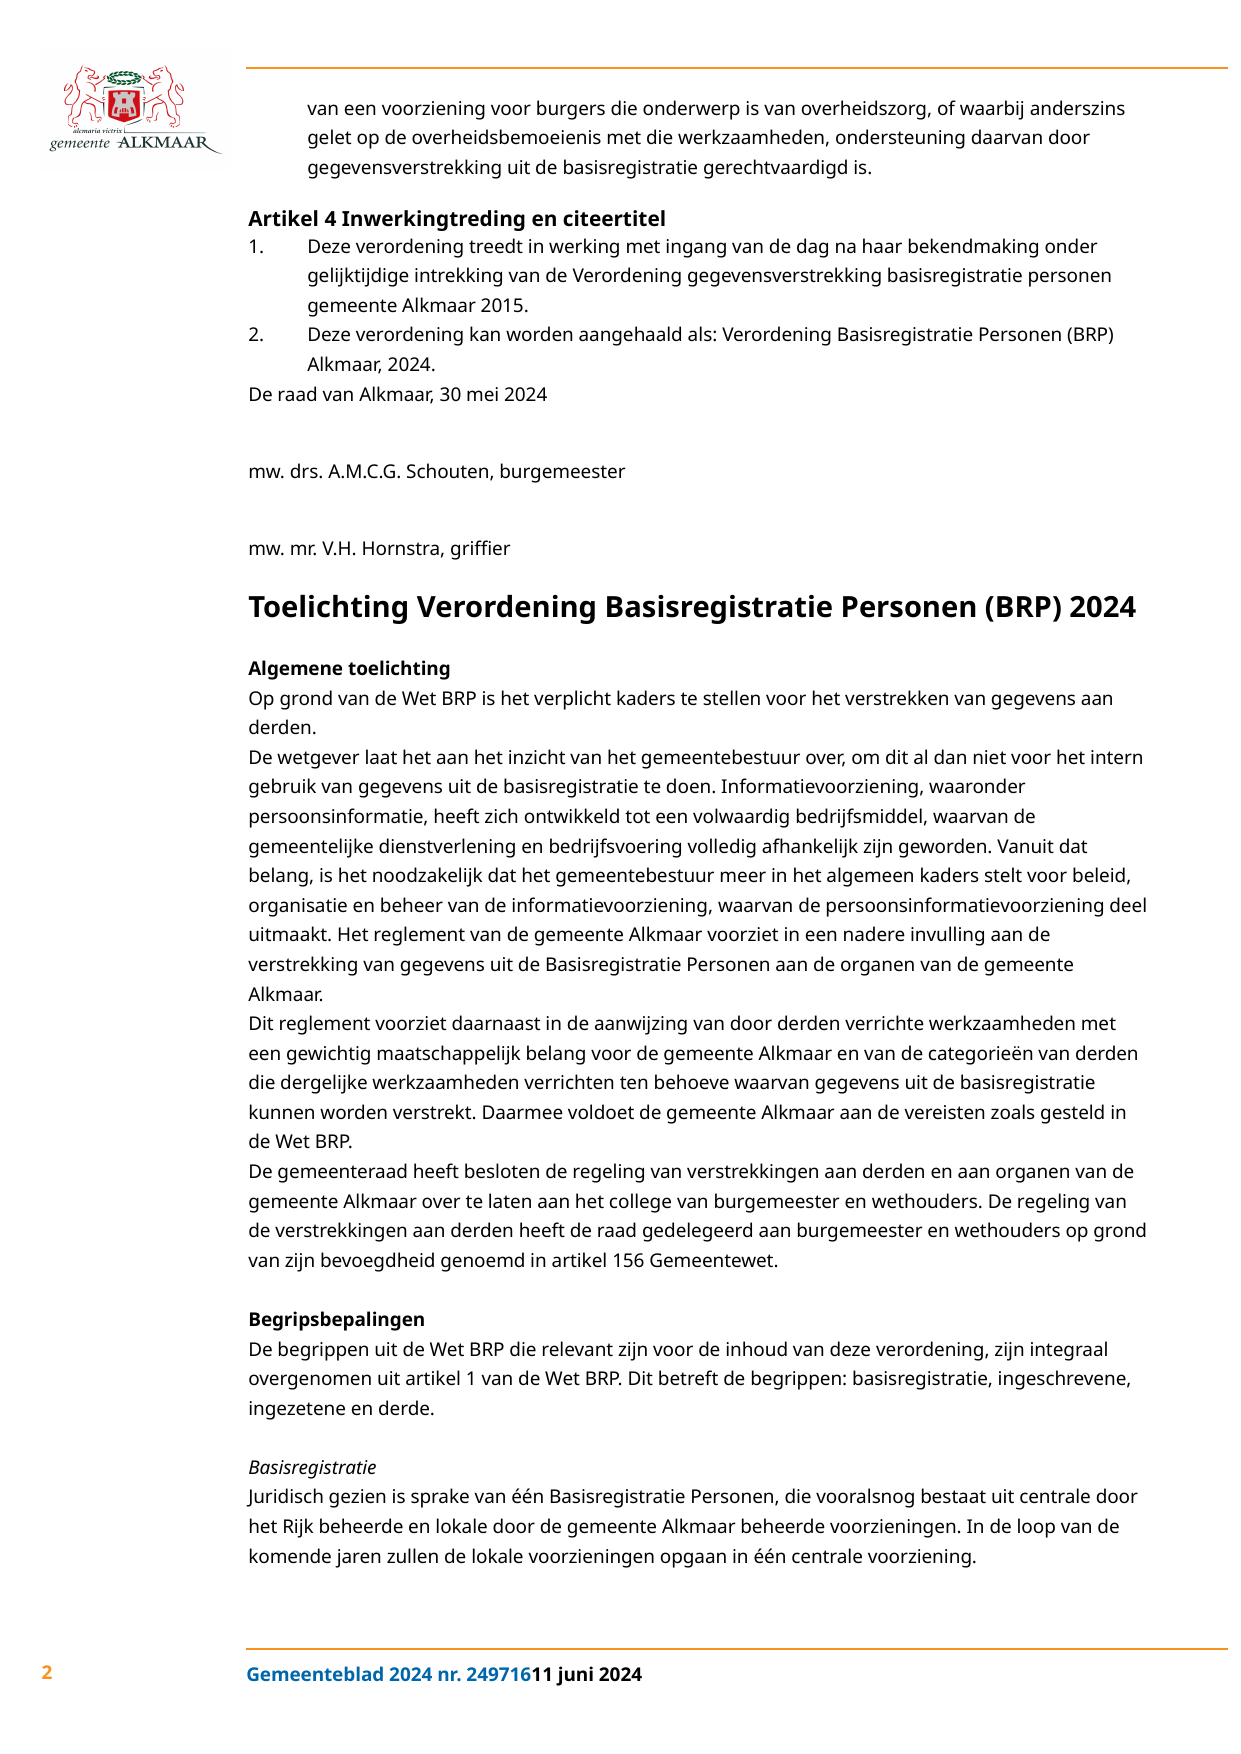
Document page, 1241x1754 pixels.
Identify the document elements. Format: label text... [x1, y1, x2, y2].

list Deze verordening kan worden aangehaald als: Verordening Basisregistratie Personen (BRP) Alkmaar, 2024. [248, 322, 1152, 377]
picture [41, 47, 231, 172]
text Algemene toelichting [248, 655, 1152, 681]
list van een voorziening voor burgers die onderwerp is van overheidszorg, of waarbij anderszins gelet op de overheidsbemoeienis met die werkzaamheden, ondersteuning daarvan door gegevensverstrekking uit de basisregistratie gerechtvaardigd is. [248, 95, 1152, 180]
text mw. drs. A.M.C.G. Schouten, burgemeester [248, 458, 1152, 484]
text Begripsbepalingen [248, 1306, 1152, 1332]
text De gemeenteraad heeft besloten de regeling van verstrekkingen aan derden en aan organen van de gemeente Alkmaar over te laten aan het college van burgemeester en wethouders. De regeling van de verstrekkingen aan derden heeft de raad gedelegeerd aan burgemeester en wethouders op grond van zijn bevoegdheid genoemd in artikel 156 Gemeentewet. [248, 1158, 1152, 1273]
text Artikel 4 Inwerkingtreding en citeertitel [248, 204, 1152, 233]
text De begrippen uit de Wet BRP die relevant zijn voor de inhoud van deze verordening, zijn integraal overgenomen uit artikel 1 van de Wet BRP. Dit betreft de begrippen: basisregistratie, ingeschrevene, ingezetene en derde. [248, 1336, 1152, 1421]
text Op grond van de Wet BRP is het verplicht kaders te stellen voor het verstrekken van gegevens aan derden. [248, 685, 1152, 740]
text De wetgever laat het aan het inzicht van het gemeentebestuur over, om dit al dan niet voor het intern gebruik van gegevens uit de basisregistratie te doen. Informatievoorziening, waaronder persoonsinformatie, heeft zich ontwikkeld tot een volwaardig bedrijfsmiddel, waarvan de gemeentelijke dienstverlening en bedrijfsvoering volledig afhankelijk zijn geworden. Vanuit dat belang, is het noodzakelijk dat het gemeentebestuur meer in het algemeen kaders stelt voor beleid, organisatie en beheer van de informatievoorziening, waarvan de persoonsinformatievoorziening deel uitmaakt. Het reglement van de gemeente Alkmaar voorziet in een nadere invulling aan de verstrekking van gegevens uit de Basisregistratie Personen aan de organen van de gemeente Alkmaar. [248, 744, 1152, 1007]
text Juridisch gezien is sprake van één Basisregistratie Personen, die vooralsnog bestaat uit centrale door het Rijk beheerde en lokale door de gemeente Alkmaar beheerde voorzieningen. In de loop van de komende jaren zullen de lokale voorzieningen opgaan in één centrale voorziening. [248, 1484, 1152, 1569]
list Deze verordening treedt in werking met ingang van de dag na haar bekendmaking onder gelijktijdige intrekking van de Verordening gegevensverstrekking basisregistratie personen gemeente Alkmaar 2015. [248, 233, 1152, 318]
text mw. mr. V.H. Hornstra, griffier [248, 535, 1152, 561]
text Basisregistratie [248, 1454, 1152, 1480]
text Dit reglement voorziet daarnaast in de aanwijzing van door derden verrichte werkzaamheden met een gewichtig maatschappelijk belang voor de gemeente Alkmaar en van de categorieën van derden die dergelijke werkzaamheden verrichten ten behoeve waarvan gegevens uit de basisregistratie kunnen worden verstrekt. Daarmee voldoet de gemeente Alkmaar aan de vereisten zoals gesteld in de Wet BRP. [248, 1010, 1152, 1154]
text De raad van Alkmaar, 30 mei 2024 [248, 381, 1152, 406]
text Toelichting Verordening Basisregistratie Personen (BRP) 2024 [248, 587, 1152, 626]
